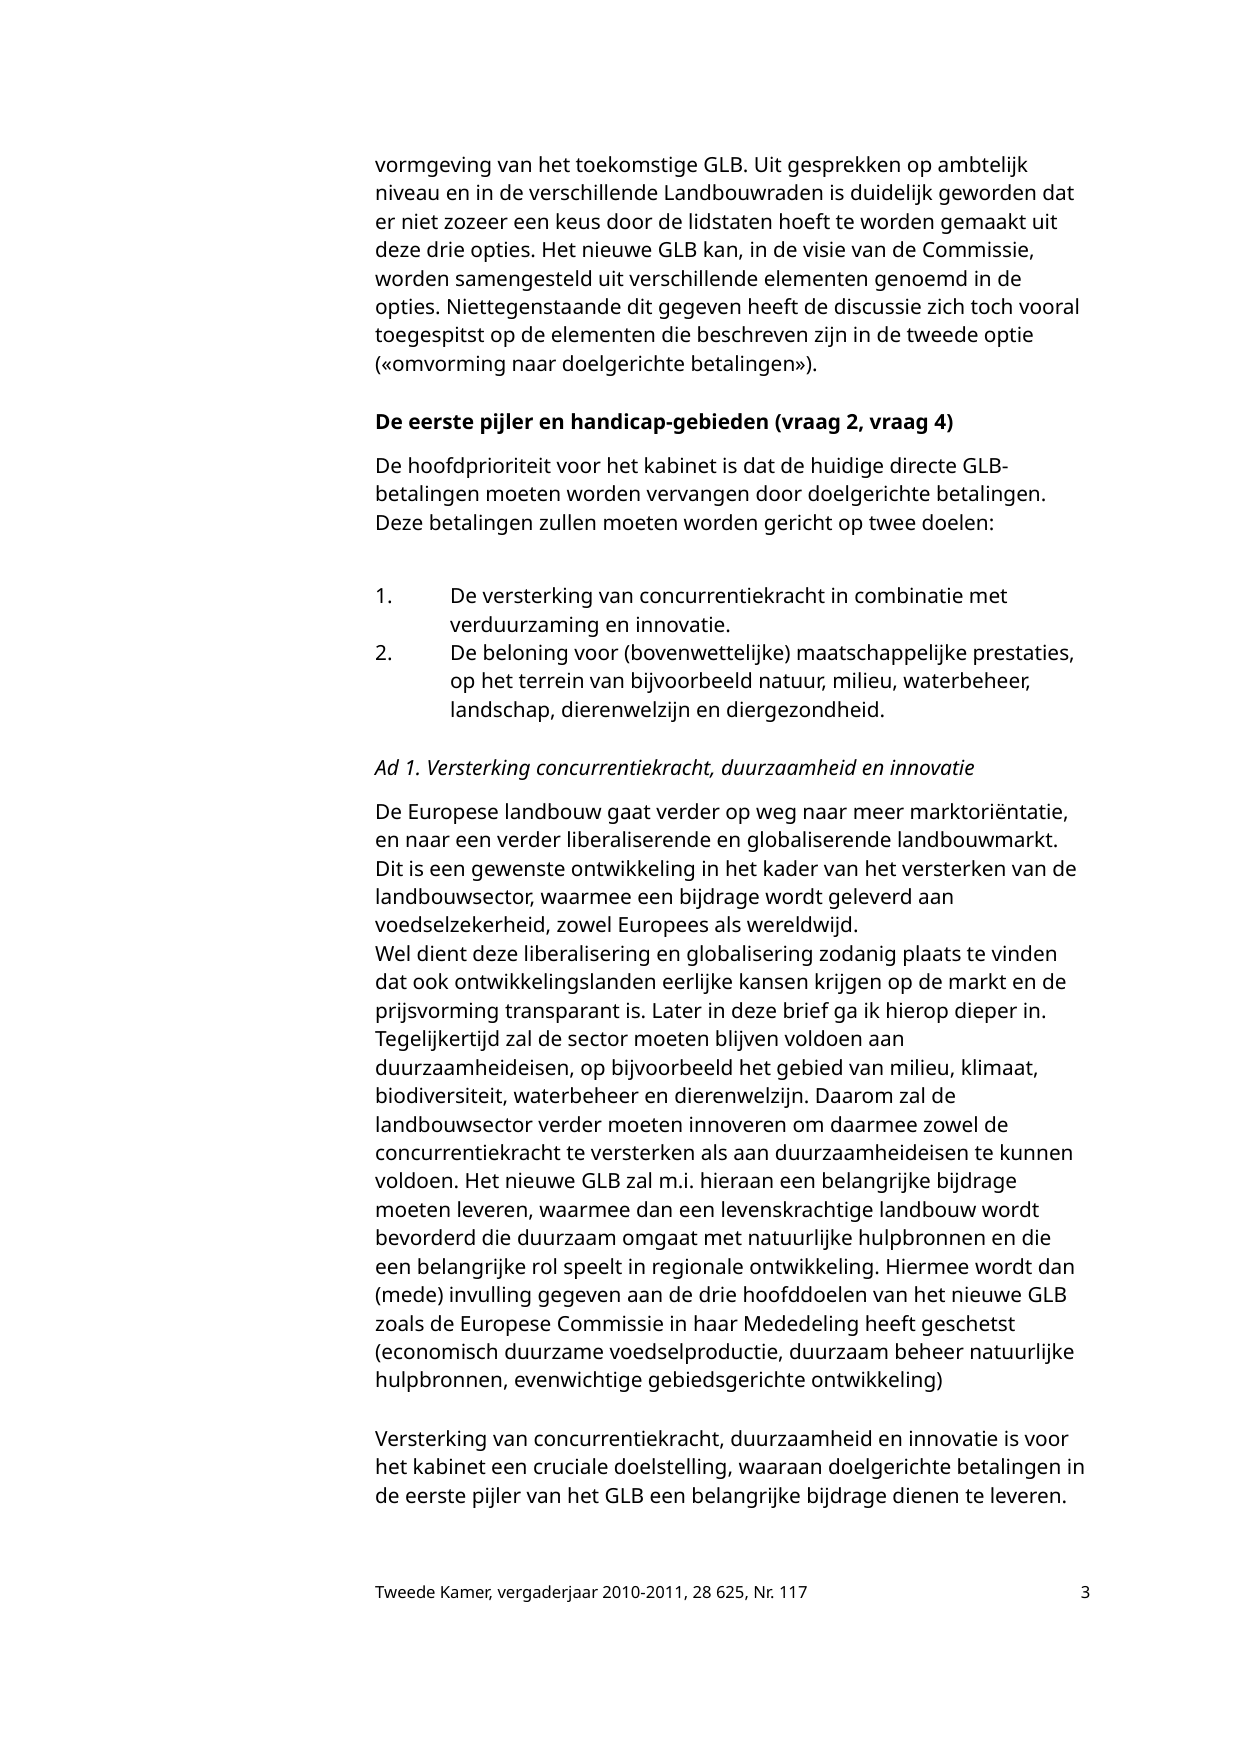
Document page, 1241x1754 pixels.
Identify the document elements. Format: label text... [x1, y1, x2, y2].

text Versterking van concurrentiekracht, duurzaamheid en innovatie is voor het kabinet een cruciale doelstelling, waaraan doelgerichte betalingen in de eerste pijler van het GLB een belangrijke bijdrage dienen te leveren. [375, 1424, 1090, 1509]
text De Europese landbouw gaat verder op weg naar meer marktoriëntatie, en naar een verder liberaliserende en globaliserende landbouwmarkt. Dit is een gewenste ontwikkeling in het kader van het versterken van de landbouwsector, waarmee een bijdrage wordt geleverd aan voedselzekerheid, zowel Europees als wereldwijd. [375, 797, 1090, 939]
text vormgeving van het toekomstige GLB. Uit gesprekken op ambtelijk niveau en in de verschillende Landbouwraden is duidelijk geworden dat er niet zozeer een keus door de lidstaten hoeft te worden gemaakt uit deze drie opties. Het nieuwe GLB kan, in de visie van de Commissie, worden samengesteld uit verschillende elementen genoemd in de opties. Niettegenstaande dit gegeven heeft de discussie zich toch vooral toegespitst op de elementen die beschreven zijn in de tweede optie («omvorming naar doelgerichte betalingen»). [375, 150, 1090, 377]
text Ad 1. Versterking concurrentiekracht, duurzaamheid en innovatie [375, 753, 1090, 782]
text Wel dient deze liberalisering en globalisering zodanig plaats te vinden dat ook ontwikkelingslanden eerlijke kansen krijgen op de markt en de prijsvorming transparant is. Later in deze brief ga ik hierop dieper in. Tegelijkertijd zal de sector moeten blijven voldoen aan duurzaamheideisen, op bijvoorbeeld het gebied van milieu, klimaat, biodiversiteit, waterbeheer en dierenwelzijn. Daarom zal de landbouwsector verder moeten innoveren om daarmee zowel de concurrentiekracht te versterken als aan duurzaamheideisen te kunnen voldoen. Het nieuwe GLB zal m.i. hieraan een belangrijke bijdrage moeten leveren, waarmee dan een levenskrachtige landbouw wordt bevorderd die duurzaam omgaat met natuurlijke hulpbronnen en die een belangrijke rol speelt in regionale ontwikkeling. Hiermee wordt dan (mede) invulling gegeven aan de drie hoofddoelen van het nieuwe GLB zoals de Europese Commissie in haar Mededeling heeft geschetst (economisch duurzame voedselproductie, duurzaam beheer natuurlijke hulpbronnen, evenwichtige gebiedsgerichte ontwikkeling) [375, 939, 1090, 1394]
text De hoofdprioriteit voor het kabinet is dat de huidige directe GLB-betalingen moeten worden vervangen door doelgerichte betalingen. Deze betalingen zullen moeten worden gericht op twee doelen: [375, 451, 1090, 536]
list De beloning voor (bovenwettelijke) maatschappelijke prestaties, op het terrein van bijvoorbeeld natuur, milieu, waterbeheer, landschap, dierenwelzijn en diergezondheid. [375, 638, 1090, 723]
list De versterking van concurrentiekracht in combinatie met verduurzaming en innovatie. [375, 581, 1090, 638]
text De eerste pijler en handicap-gebieden (vraag 2, vraag 4) [375, 407, 1090, 436]
